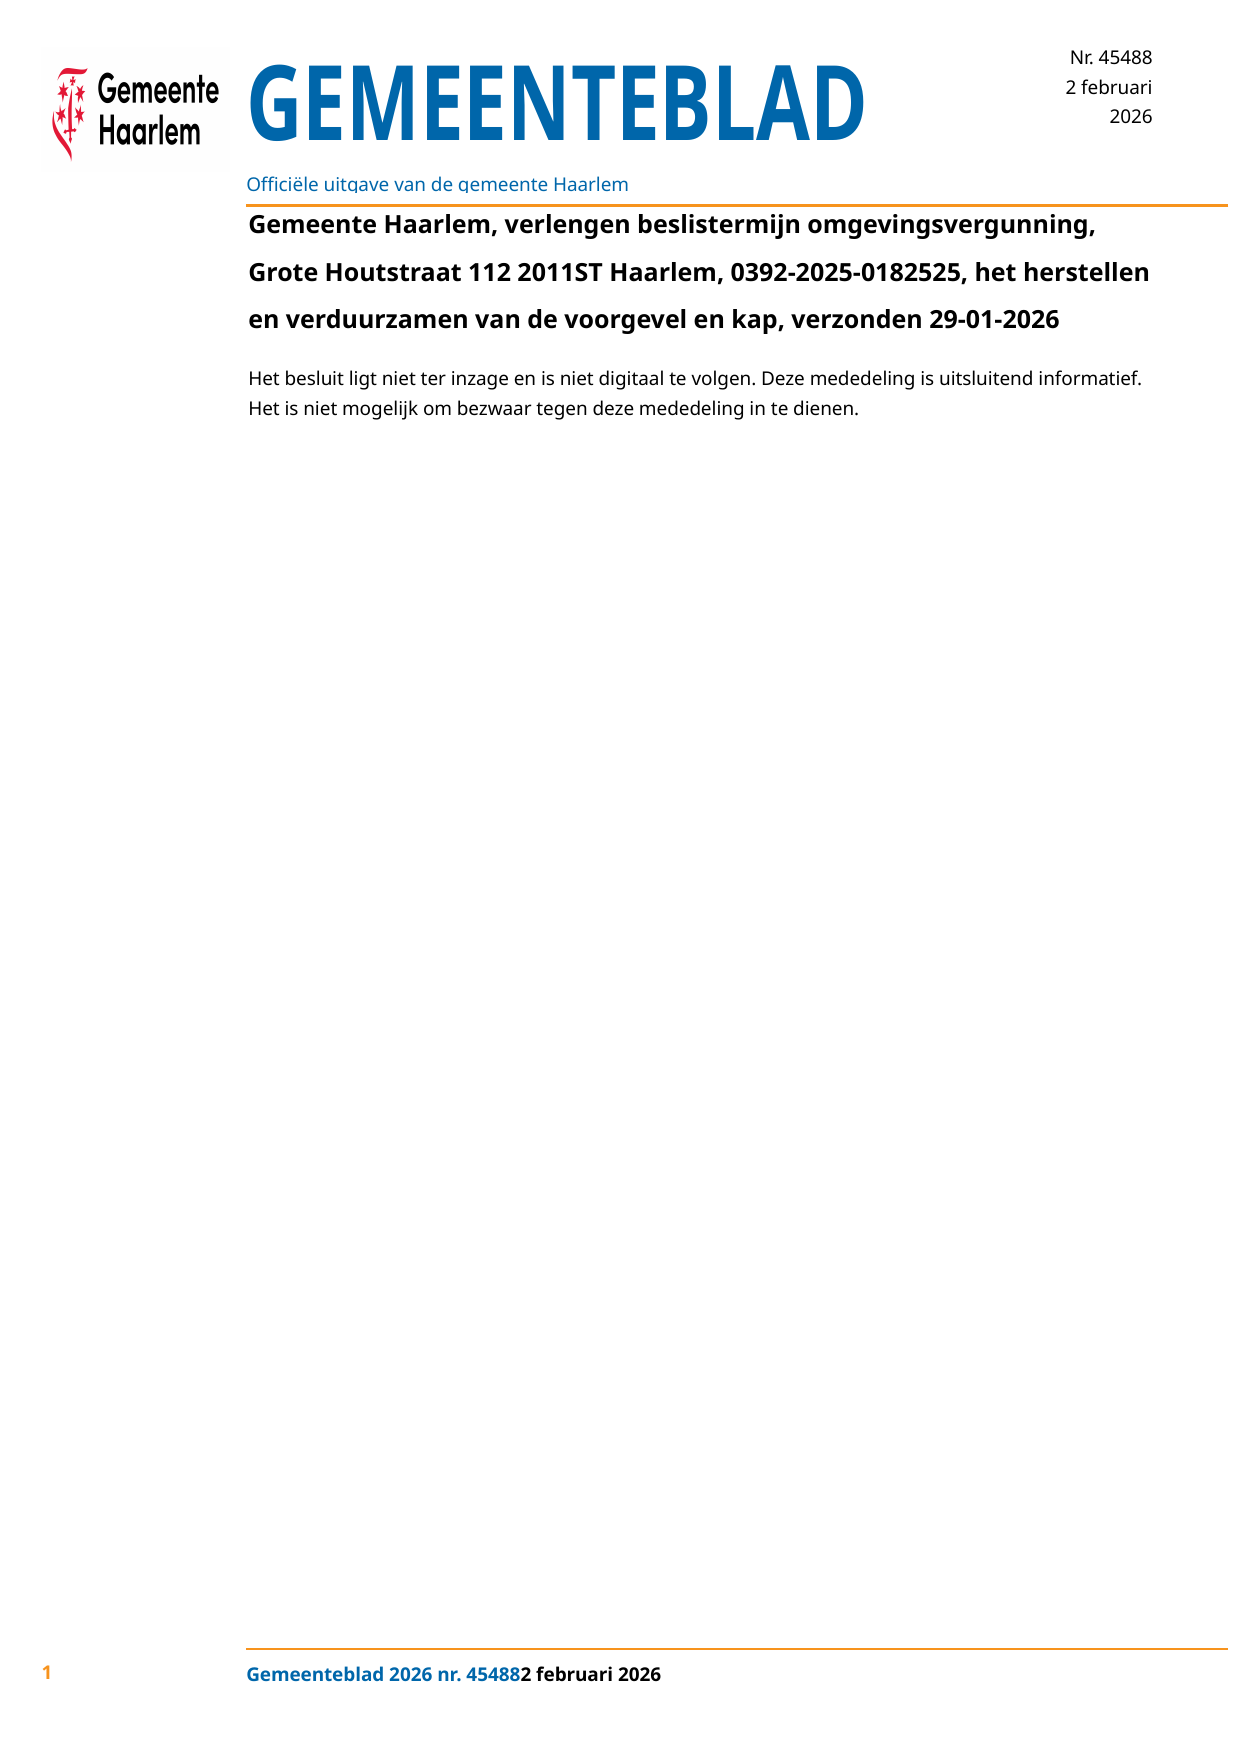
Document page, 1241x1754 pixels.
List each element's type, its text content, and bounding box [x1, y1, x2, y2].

text Gemeente Haarlem, verlengen beslistermijn omgevingsvergunning, Grote Houtstraat 112 2011ST Haarlem, 0392-2025-0182525, het herstellen en verduurzamen van de voorgevel en kap, verzonden 29-01-2026 [248, 207, 1152, 336]
text Het besluit ligt niet ter inzage en is niet digitaal te volgen. Deze mededeling is uitsluitend informatief. Het is niet mogelijk om bezwaar tegen deze mededeling in te dienen. [248, 366, 1152, 421]
picture [41, 47, 231, 172]
